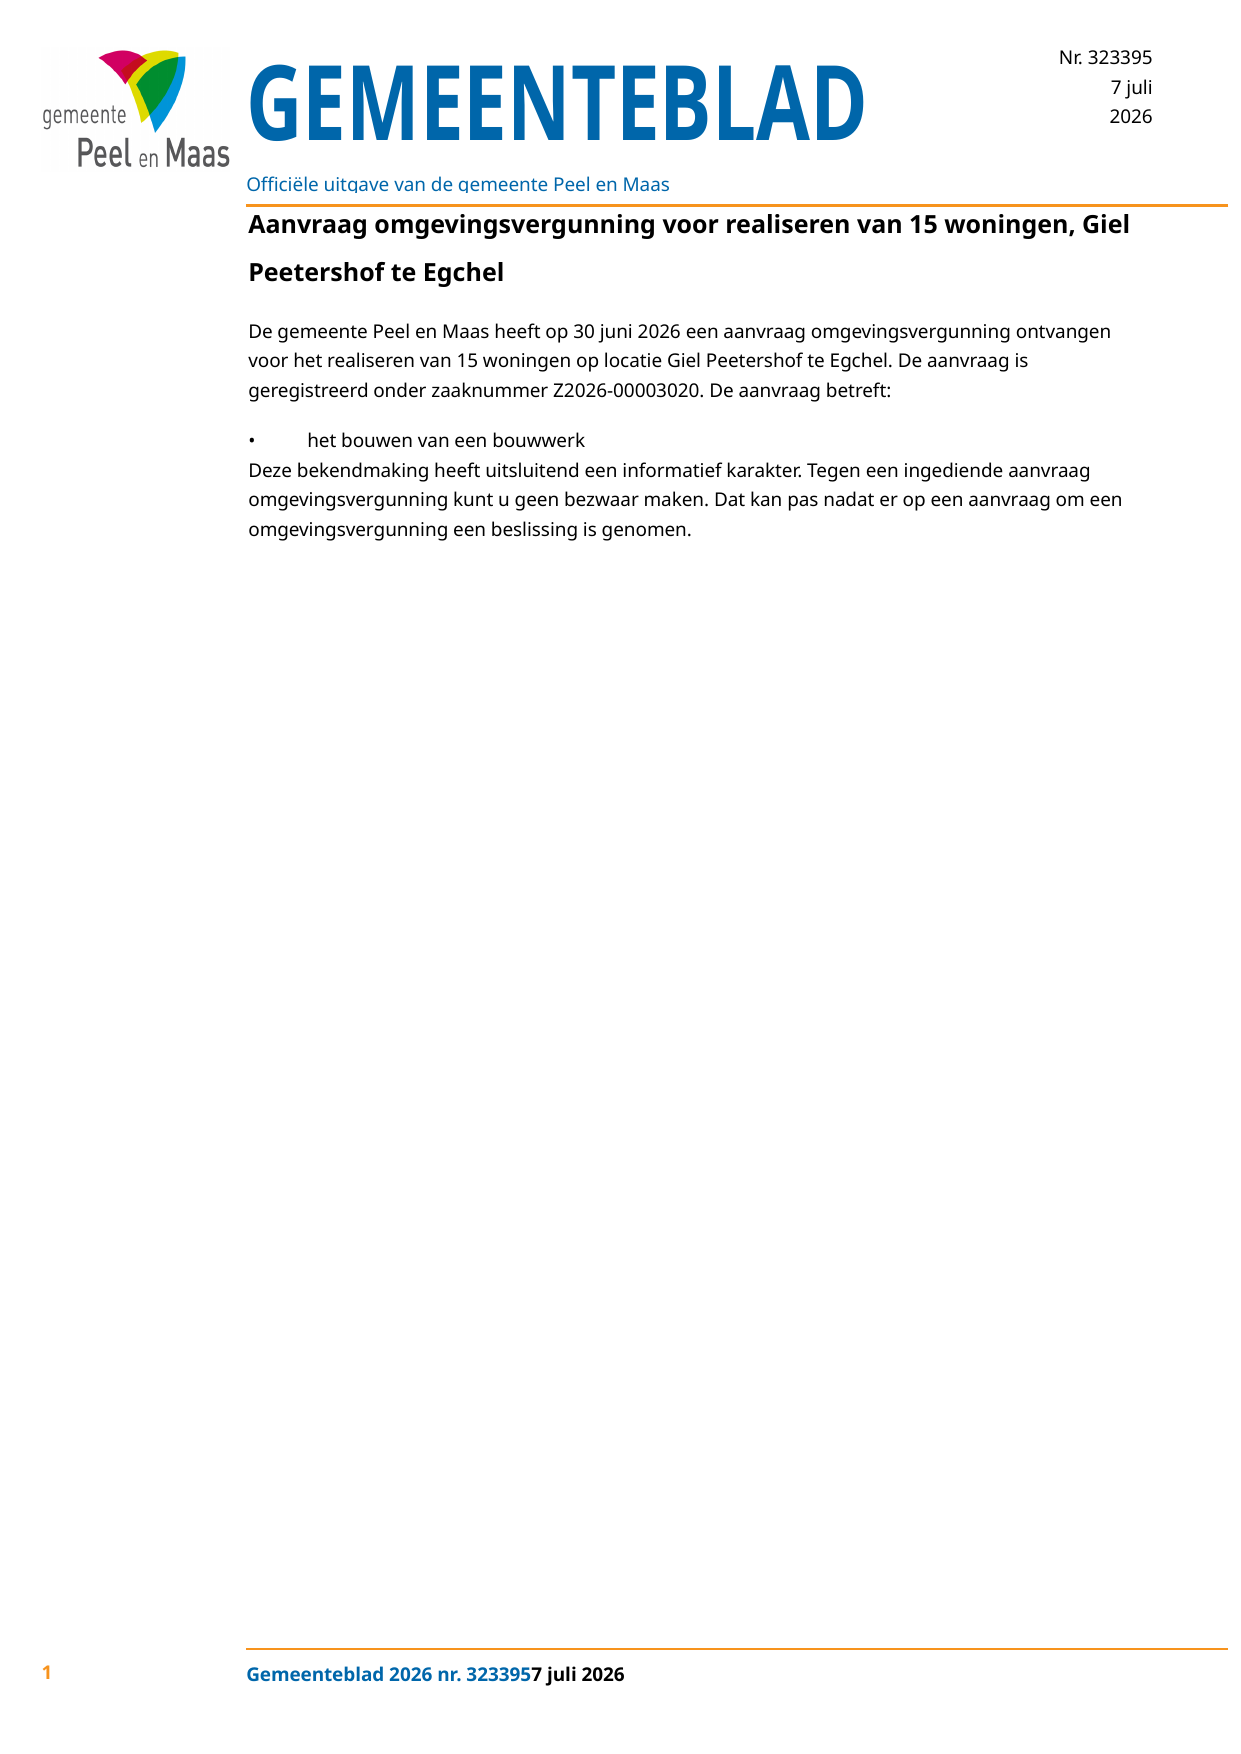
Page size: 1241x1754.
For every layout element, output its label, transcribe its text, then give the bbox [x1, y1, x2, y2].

text Deze bekendmaking heeft uitsluitend een informatief karakter. Tegen een ingediende aanvraag omgevingsvergunning kunt u geen bezwaar maken. Dat kan pas nadat er op een aanvraag om een omgevingsvergunning een beslissing is genomen. [248, 457, 1152, 542]
list het bouwen van een bouwwerk [248, 427, 1152, 453]
text Aanvraag omgevingsvergunning voor realiseren van 15 woningen, Giel Peetershof te Egchel [248, 207, 1152, 288]
picture [41, 47, 231, 172]
text De gemeente Peel en Maas heeft op 30 juni 2026 een aanvraag omgevingsvergunning ontvangen voor het realiseren van 15 woningen op locatie Giel Peetershof te Egchel. De aanvraag is geregistreerd onder zaaknummer Z2026-00003020. De aanvraag betreft: [248, 318, 1152, 403]
